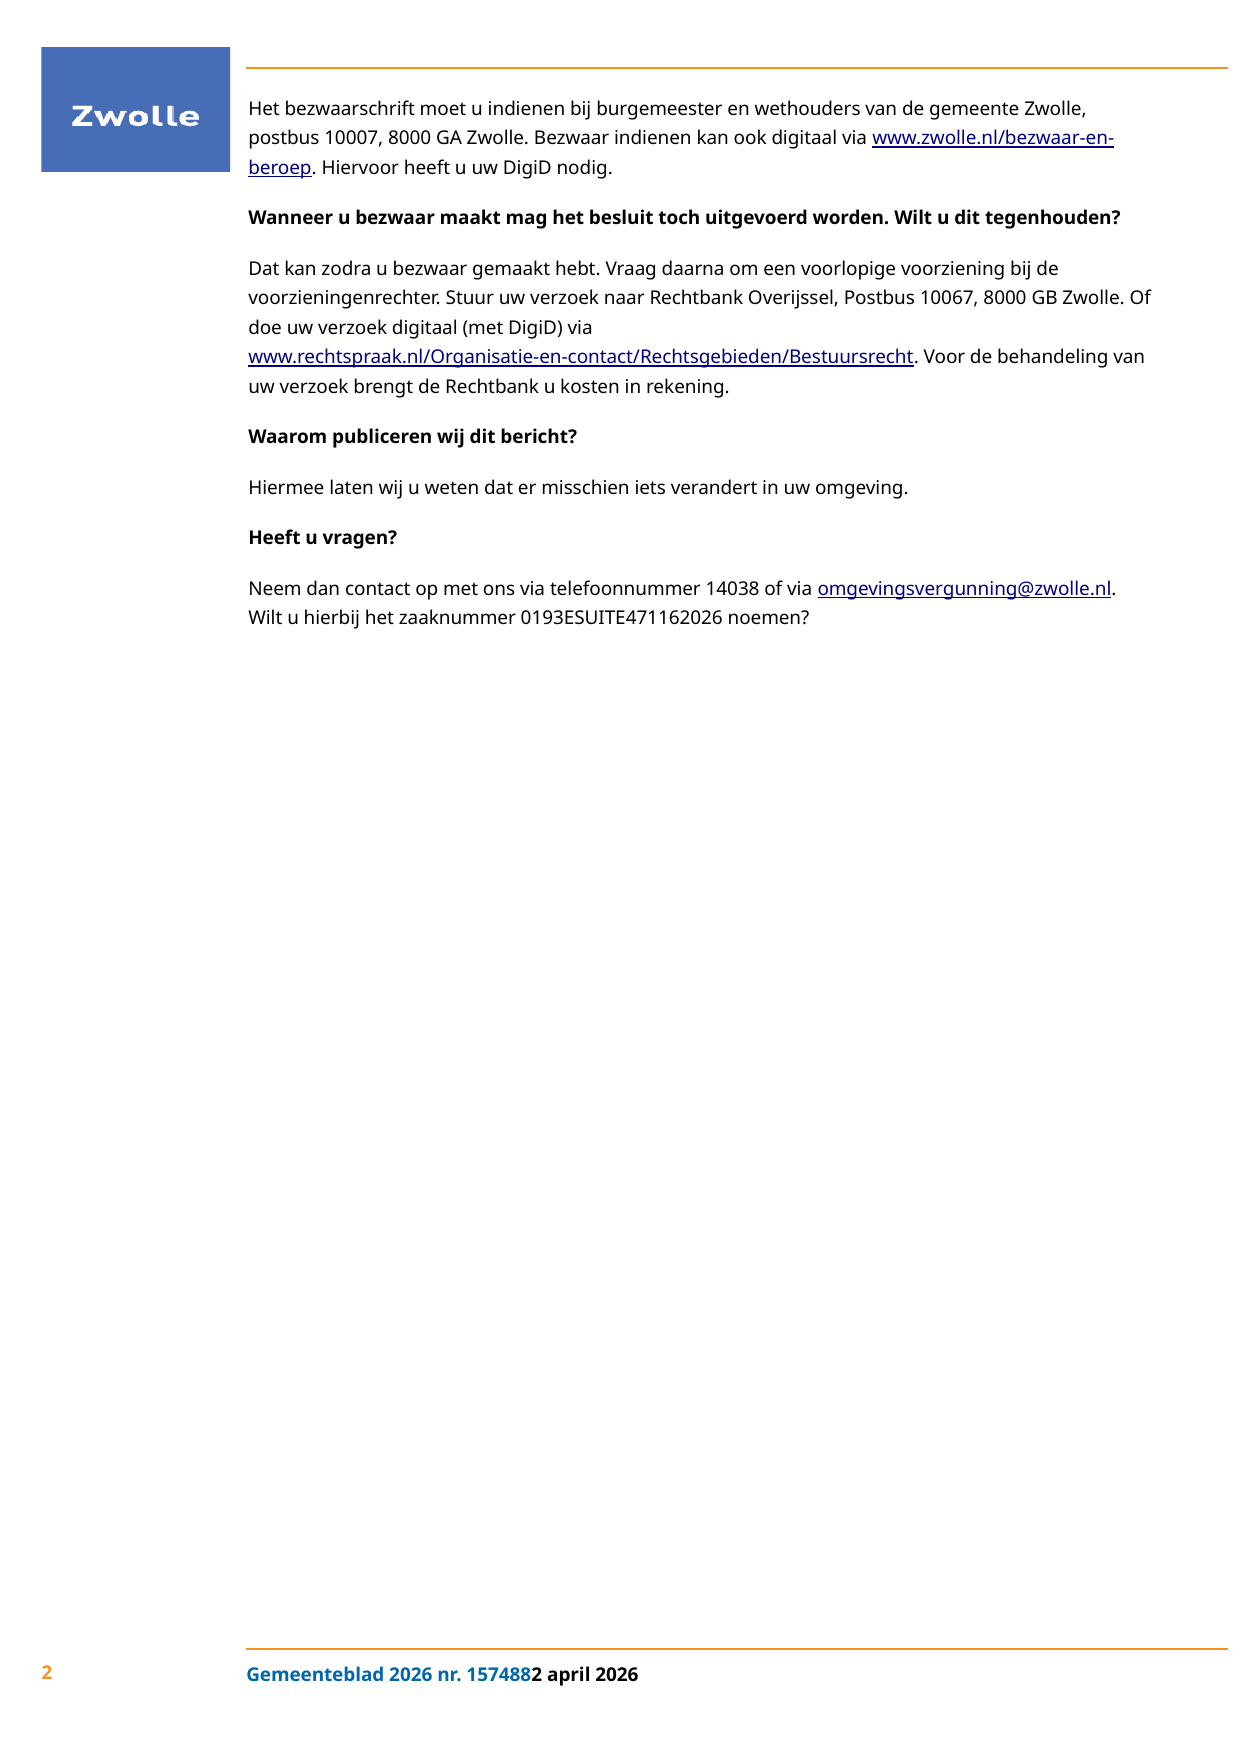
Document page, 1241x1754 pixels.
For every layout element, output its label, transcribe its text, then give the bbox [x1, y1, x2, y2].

text Heeft u vragen? [248, 524, 1152, 550]
text Waarom publiceren wij dit bericht? [248, 423, 1152, 449]
text Wanneer u bezwaar maakt mag het besluit toch uitgevoerd worden. Wilt u dit tegenhouden? [248, 204, 1152, 230]
picture [41, 47, 231, 172]
text Hiermee laten wij u weten dat er misschien iets verandert in uw omgeving. [248, 474, 1152, 500]
text Dat kan zodra u bezwaar gemaakt hebt. Vraag daarna om een voorlopige voorziening bij de voorzieningenrechter. Stuur uw verzoek naar Rechtbank Overijssel, Postbus 10067, 8000 GB Zwolle. Of doe uw verzoek digitaal (met DigiD) via www.rechtspraak.nl/Organisatie-en-contact/Rechtsgebieden/Bestuursrecht. Voor de behandeling van uw verzoek brengt de Rechtbank u kosten in rekening. [248, 255, 1152, 399]
text Het bezwaarschrift moet u indienen bij burgemeester en wethouders van de gemeente Zwolle, postbus 10007, 8000 GA Zwolle. Bezwaar indienen kan ook digitaal via www.zwolle.nl/bezwaar-en-beroep. Hiervoor heeft u uw DigiD nodig. [248, 95, 1152, 180]
text Neem dan contact op met ons via telefoonnummer 14038 of via omgevingsvergunning@zwolle.nl. Wilt u hierbij het zaaknummer 0193ESUITE471162026 noemen? [248, 575, 1152, 630]
